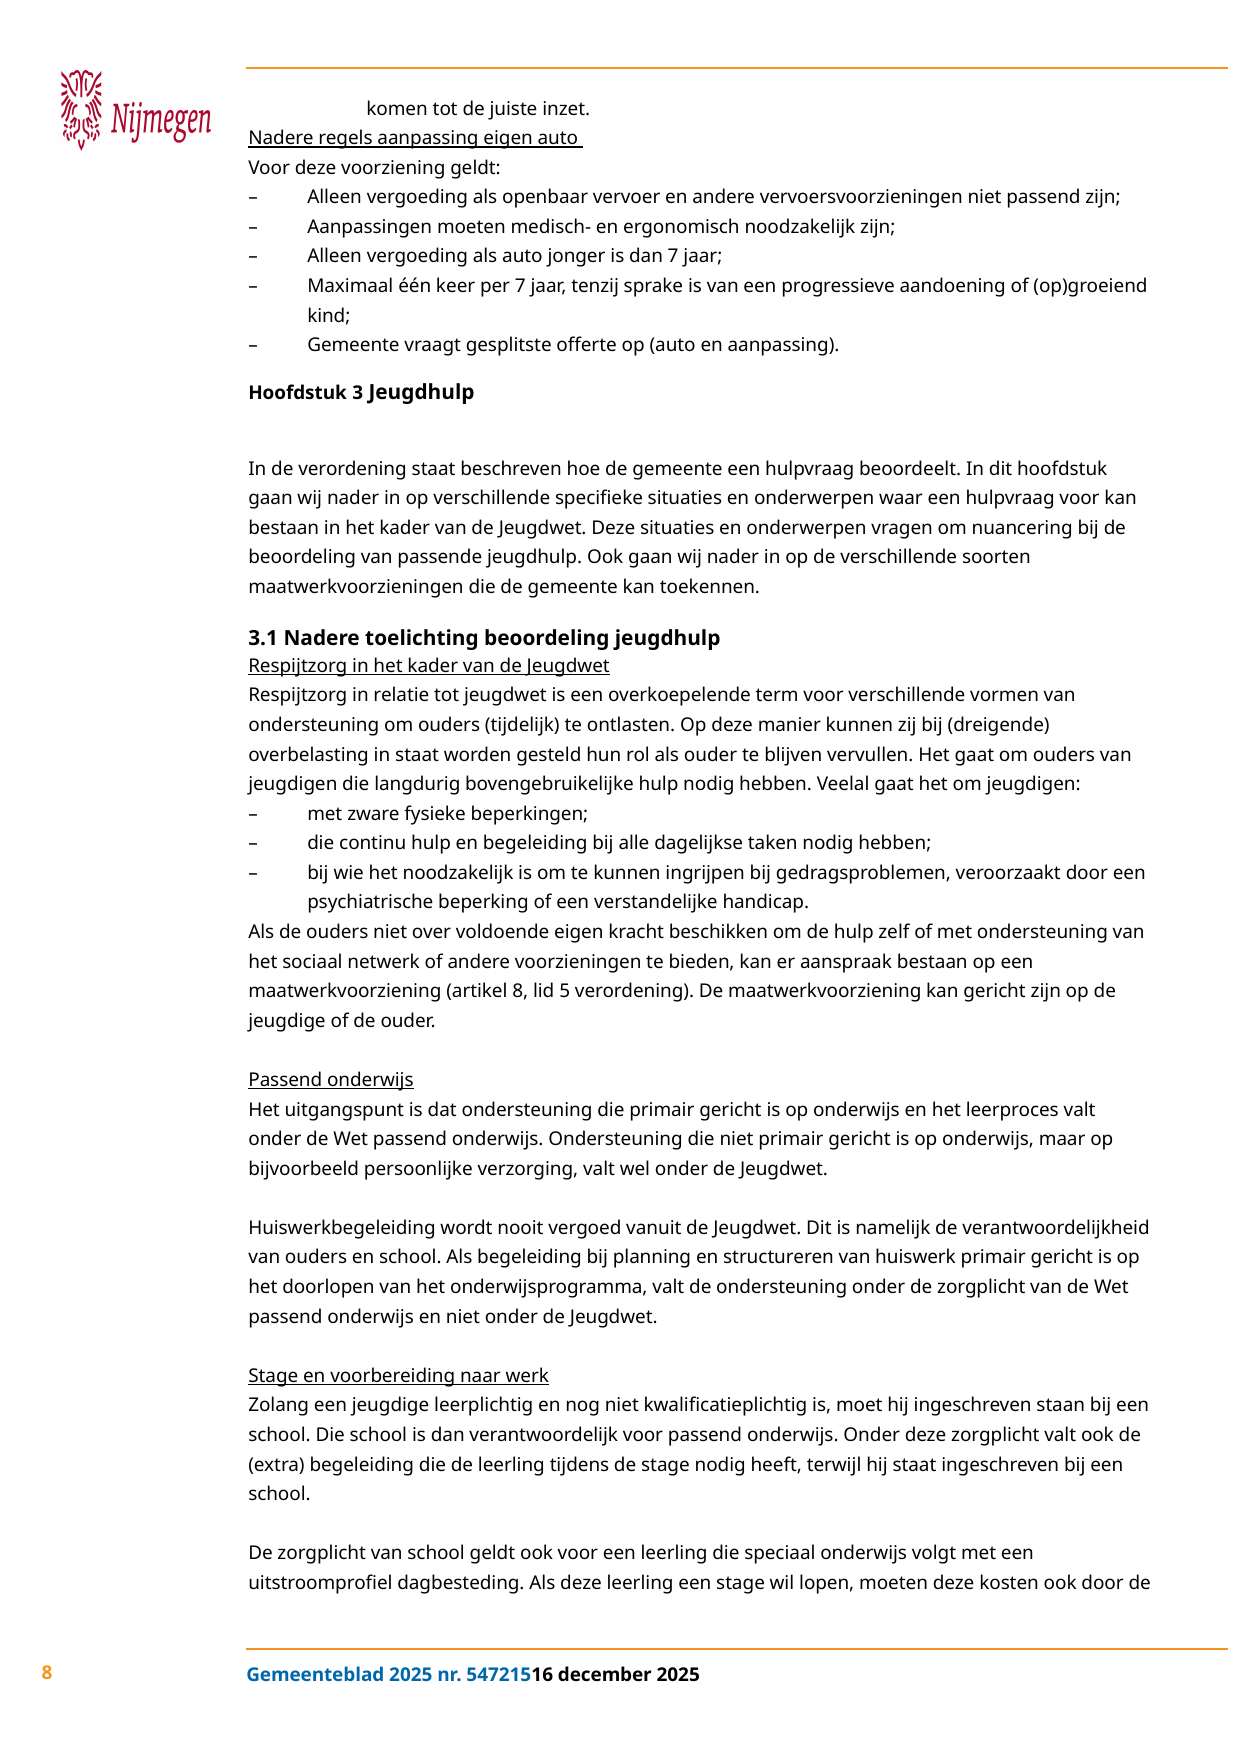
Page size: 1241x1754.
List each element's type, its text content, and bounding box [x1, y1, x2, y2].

text Hoofdstuk 3 Jeugdhulp [248, 377, 1152, 406]
list bij wie het noodzakelijk is om te kunnen ingrijpen bij gedragsproblemen, veroorzaakt door een psychiatrische beperking of een verstandelijke handicap. [248, 859, 1152, 914]
text Als de ouders niet over voldoende eigen kracht beschikken om de hulp zelf of met ondersteuning van het sociaal netwerk of andere voorzieningen te bieden, kan er aanspraak bestaan op een maatwerkvoorziening (artikel 8, lid 5 verordening). De maatwerkvoorziening kan gericht zijn op de jeugdige of de ouder. [248, 918, 1152, 1033]
text Stage en voorbereiding naar werk [248, 1362, 1152, 1388]
picture [41, 47, 231, 172]
text Passend onderwijs [248, 1066, 1152, 1092]
list met zware fysieke beperkingen; [248, 800, 1152, 826]
text 3.1 Nadere toelichting beoordeling jeugdhulp [248, 623, 1152, 652]
list komen tot de juiste inzet. [307, 95, 1152, 121]
text Nadere regels aanpassing eigen auto [248, 124, 1152, 150]
text Respijtzorg in relatie tot jeugdwet is een overkoepelende term voor verschillende vormen van ondersteuning om ouders (tijdelijk) te ontlasten. Op deze manier kunnen zij bij (dreigende) overbelasting in staat worden gesteld hun rol als ouder te blijven vervullen. Het gaat om ouders van jeugdigen die langdurig bovengebruikelijke hulp nodig hebben. Veelal gaat het om jeugdigen: [248, 682, 1152, 796]
list Alleen vergoeding als openbaar vervoer en andere vervoersvoorzieningen niet passend zijn; [248, 183, 1152, 209]
list Alleen vergoeding als auto jonger is dan 7 jaar; [248, 243, 1152, 268]
list Aanpassingen moeten medisch- en ergonomisch noodzakelijk zijn; [248, 213, 1152, 239]
list die continu hulp en begeleiding bij alle dagelijkse taken nodig hebben; [248, 829, 1152, 855]
text Het uitgangspunt is dat ondersteuning die primair gericht is op onderwijs en het leerproces valt onder de Wet passend onderwijs. Ondersteuning die niet primair gericht is op onderwijs, maar op bijvoorbeeld persoonlijke verzorging, valt wel onder de Jeugdwet. [248, 1096, 1152, 1181]
text Respijtzorg in het kader van de Jeugdwet [248, 652, 1152, 678]
list Maximaal één keer per 7 jaar, tenzij sprake is van een progressieve aandoening of (op)groeiend kind; [248, 272, 1152, 328]
text Huiswerkbegeleiding wordt nooit vergoed vanuit de Jeugdwet. Dit is namelijk de verantwoordelijkheid van ouders en school. Als begeleiding bij planning en structureren van huiswerk primair gericht is op het doorlopen van het onderwijsprogramma, valt de ondersteuning onder de zorgplicht van de Wet passend onderwijs en niet onder de Jeugdwet. [248, 1214, 1152, 1328]
text Voor deze voorziening geldt: [248, 154, 1152, 180]
list Gemeente vraagt gesplitste offerte op (auto en aanpassing). [248, 331, 1152, 357]
text In de verordening staat beschreven hoe de gemeente een hulpvraag beoordeelt. In dit hoofdstuk gaan wij nader in op verschillende specifieke situaties en onderwerpen waar een hulpvraag voor kan bestaan in het kader van de Jeugdwet. Deze situaties en onderwerpen vragen om nuancering bij de beoordeling van passende jeugdhulp. Ook gaan wij nader in op de verschillende soorten maatwerkvoorzieningen die de gemeente kan toekennen. [248, 455, 1152, 599]
text De zorgplicht van school geldt ook voor een leerling die speciaal onderwijs volgt met een uitstroomprofiel dagbesteding. Als deze leerling een stage wil lopen, moeten deze kosten ook door de [248, 1539, 1152, 1595]
text Zolang een jeugdige leerplichtig en nog niet kwalificatieplichtig is, moet hij ingeschreven staan bij een school. Die school is dan verantwoordelijk voor passend onderwijs. Onder deze zorgplicht valt ook de (extra) begeleiding die de leerling tijdens de stage nodig heeft, terwijl hij staat ingeschreven bij een school. [248, 1392, 1152, 1506]
